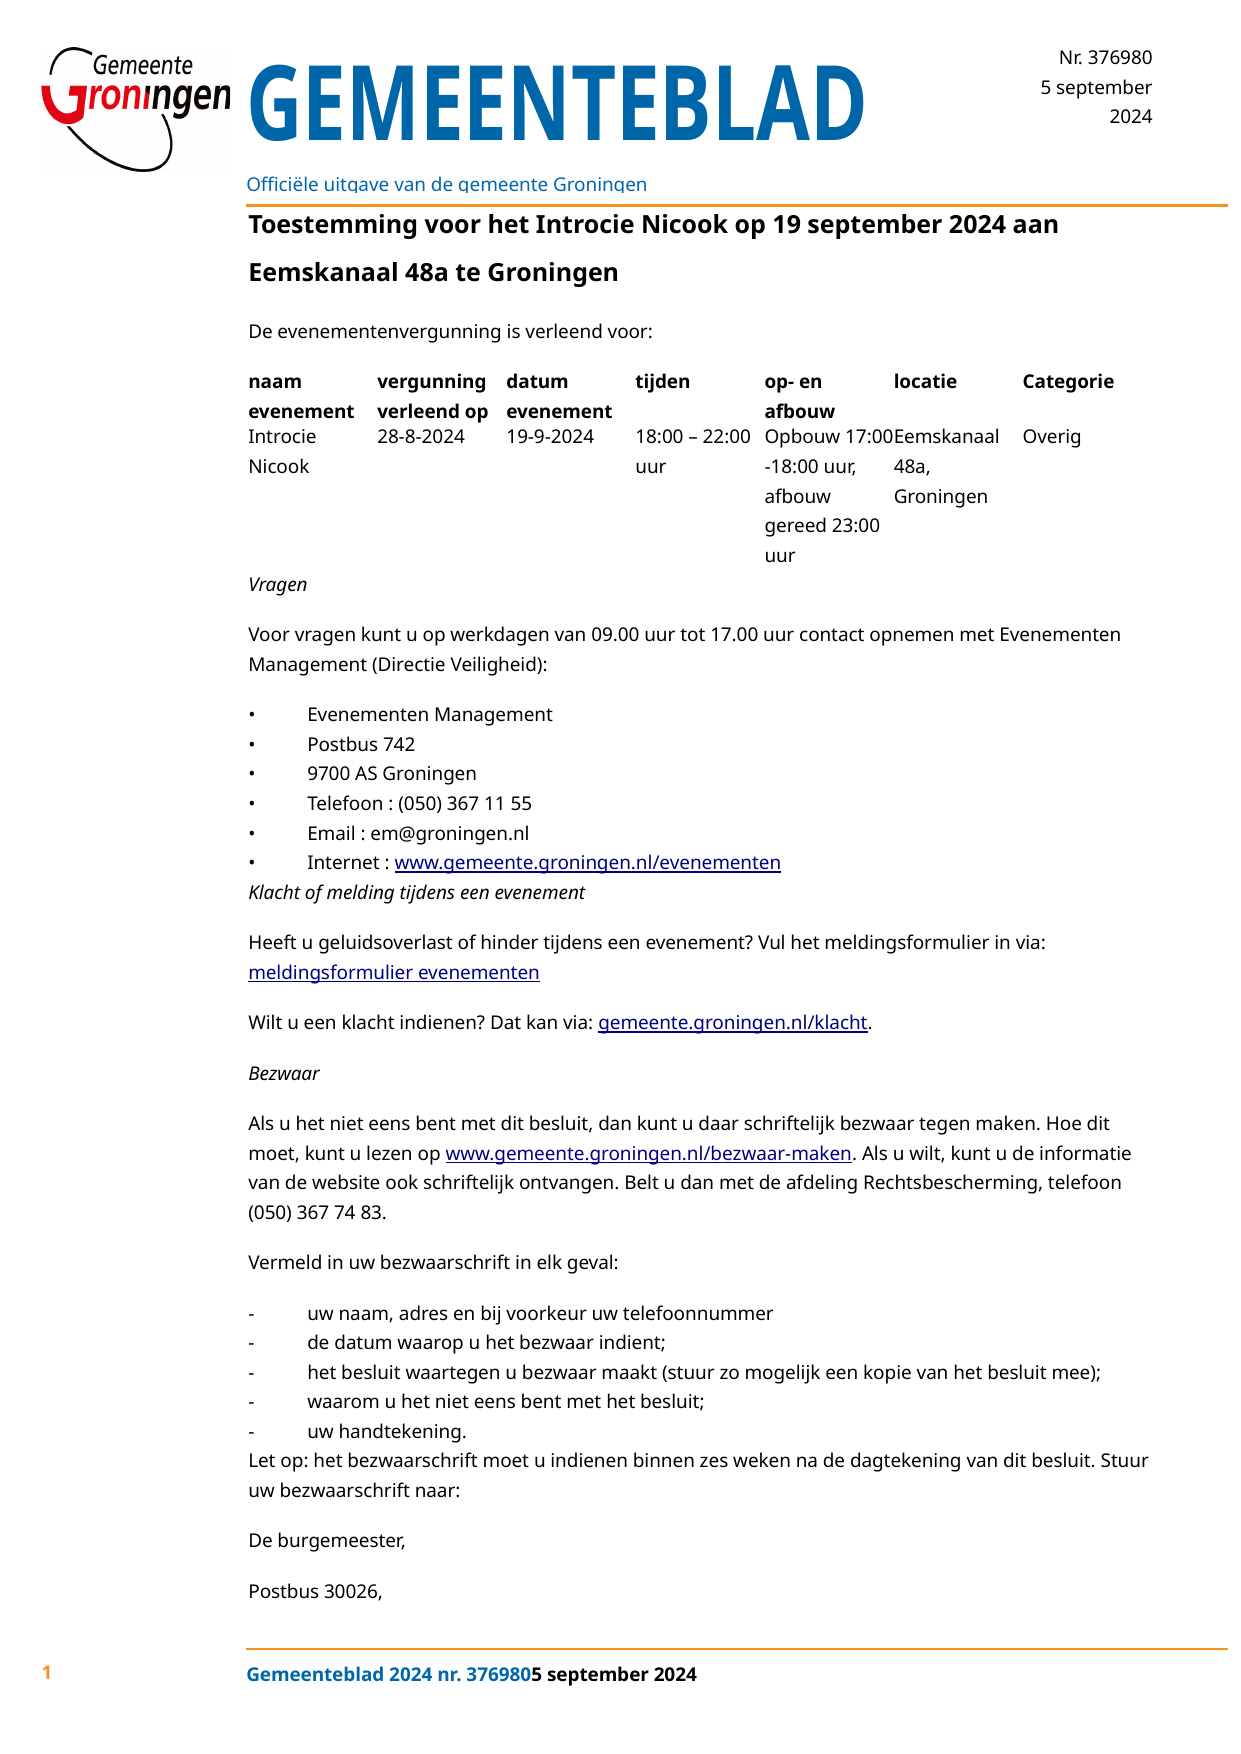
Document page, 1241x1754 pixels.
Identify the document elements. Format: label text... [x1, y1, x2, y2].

list waarom u het niet eens bent met het besluit; [248, 1388, 1152, 1414]
text De evenementenvergunning is verleend voor: [248, 318, 1152, 344]
text Klacht of melding tijdens een evenement [248, 879, 1152, 905]
text Als u het niet eens bent met dit besluit, dan kunt u daar schriftelijk bezwaar tegen maken. Hoe dit moet, kunt u lezen op www.gemeente.groningen.nl/bezwaar-maken. Als u wilt, kunt u de informatie van de website ook schriftelijk ontvangen. Belt u dan met de afdeling Rechtsbescherming, telefoon (050) 367 74 83. [248, 1110, 1152, 1225]
list Email : em@groningen.nl [248, 820, 1152, 846]
table_cell Overig [1023, 424, 1152, 568]
list 9700 AS Groningen [248, 761, 1152, 786]
table_header Categorie [1023, 369, 1152, 424]
list Postbus 742 [248, 731, 1152, 757]
text Vragen [248, 571, 1152, 597]
text Heeft u geluidsoverlast of hinder tijdens een evenement? Vul het meldingsformulier in via: meldingsformulier evenementen [248, 929, 1152, 985]
table_header locatie [894, 369, 1022, 424]
text Voor vragen kunt u op werkdagen van 09.00 uur tot 17.00 uur contact opnemen met Evenementen Management (Directie Veiligheid): [248, 621, 1152, 677]
list uw handtekening. [248, 1418, 1152, 1444]
text De burgemeester, [248, 1528, 1152, 1553]
table_header vergunning verleend op [377, 369, 506, 424]
text Postbus 30026, [248, 1578, 1152, 1604]
list Telefoon : (050) 367 11 55 [248, 790, 1152, 816]
list Evenementen Management [248, 701, 1152, 727]
text Vermeld in uw bezwaarschrift in elk geval: [248, 1249, 1152, 1275]
table_cell Opbouw 17:00 -18:00 uur, afbouw gereed 23:00 uur [764, 424, 893, 568]
table_header naam evenement [248, 369, 377, 424]
list Internet : www.gemeente.groningen.nl/evenementen [248, 849, 1152, 875]
table_cell 28-8-2024 [377, 424, 506, 568]
list uw naam, adres en bij voorkeur uw telefoonnummer [248, 1300, 1152, 1326]
list de datum waarop u het bezwaar indient; [248, 1329, 1152, 1355]
text Bezwaar [248, 1060, 1152, 1086]
table_cell 19-9-2024 [506, 424, 635, 568]
list het besluit waartegen u bezwaar maakt (stuur zo mogelijk een kopie van het besluit mee); [248, 1359, 1152, 1385]
table_cell Eemskanaal 48a, Groningen [894, 424, 1022, 568]
table_header tijden [635, 369, 764, 424]
table_cell 18:00 – 22:00 uur [635, 424, 764, 568]
text Wilt u een klacht indienen? Dat kan via: gemeente.groningen.nl/klacht. [248, 1009, 1152, 1035]
table_header op- en afbouw [764, 369, 893, 424]
text Let op: het bezwaarschrift moet u indienen binnen zes weken na de dagtekening van dit besluit. Stuur uw bezwaarschrift naar: [248, 1448, 1152, 1503]
table_cell Introcie Nicook [248, 424, 377, 568]
table_header datum evenement [506, 369, 635, 424]
picture [41, 47, 231, 172]
text Toestemming voor het Introcie Nicook op 19 september 2024 aan Eemskanaal 48a te Groningen [248, 207, 1152, 288]
